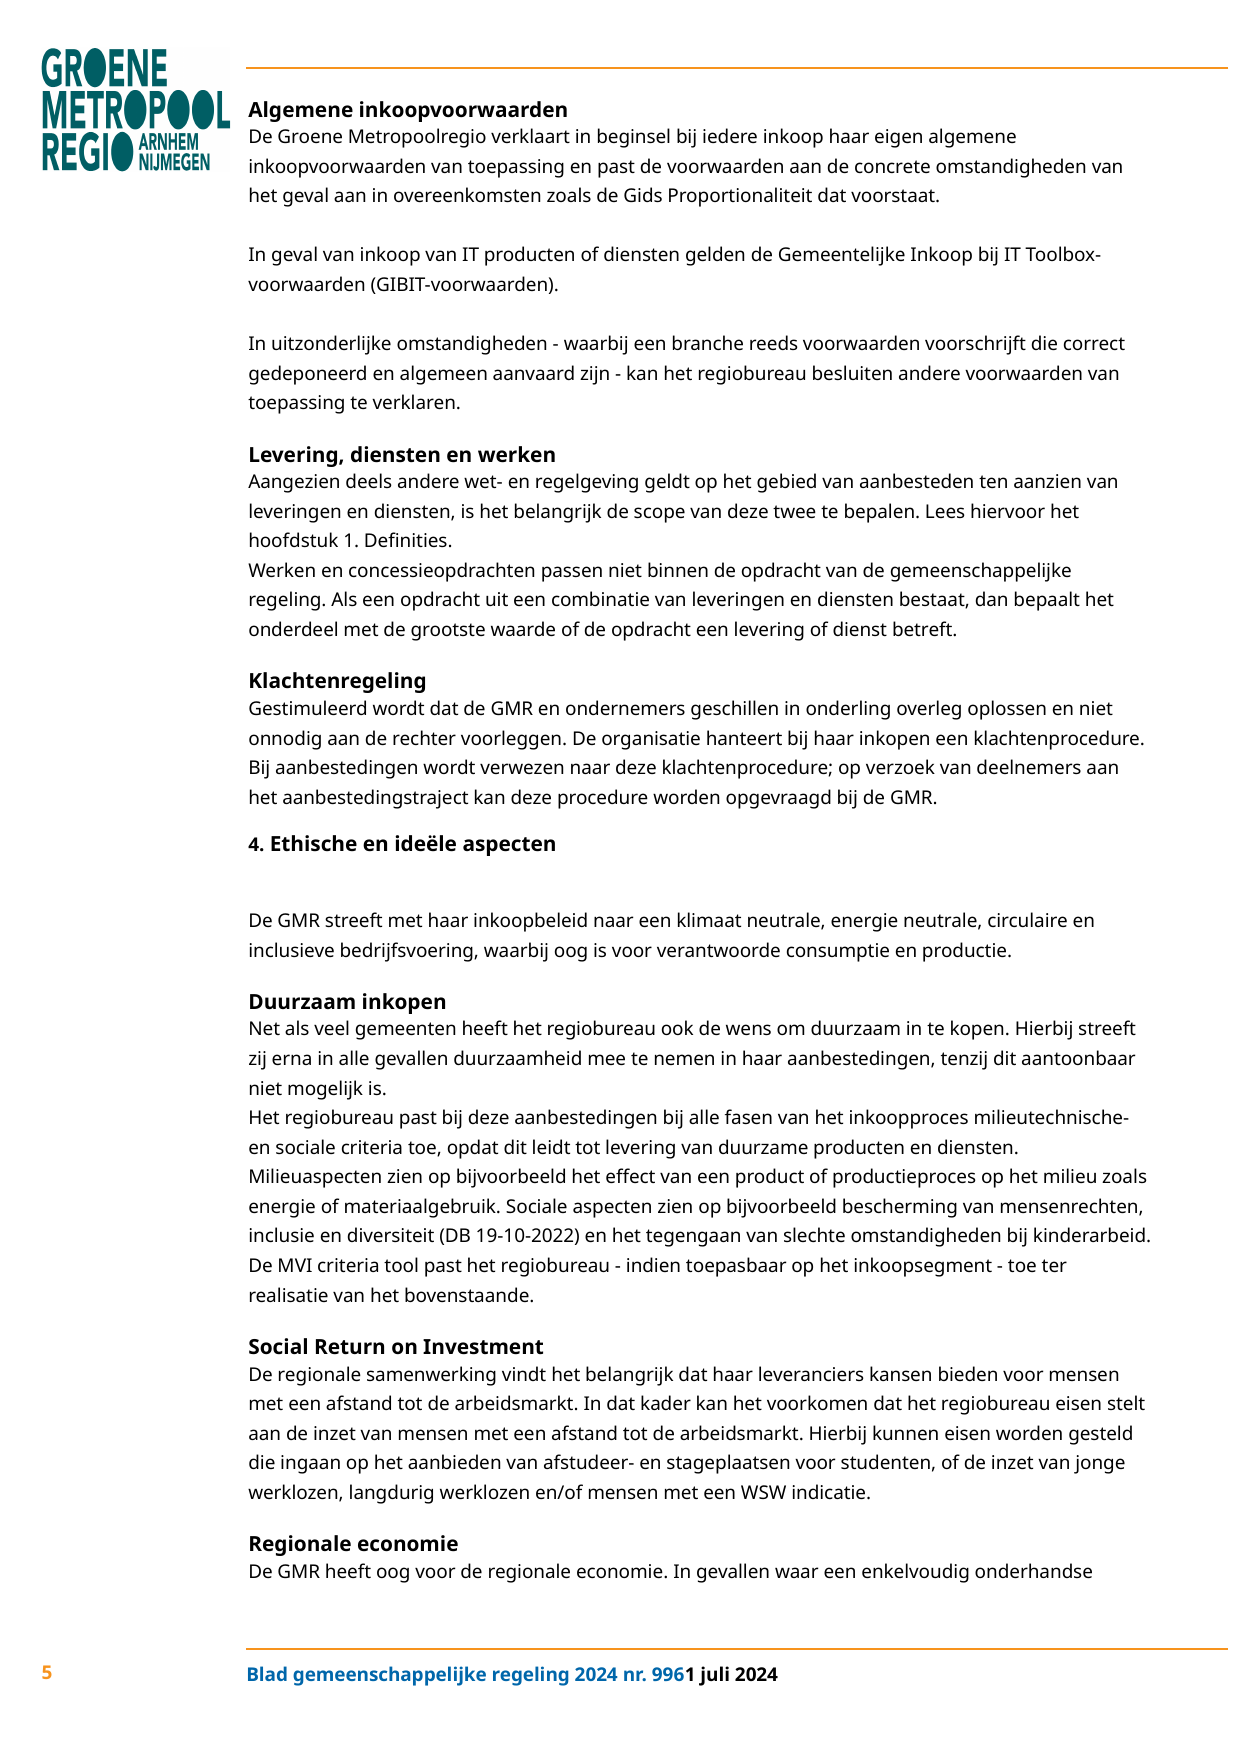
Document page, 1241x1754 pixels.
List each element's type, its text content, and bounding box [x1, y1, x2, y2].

text Regionale economie [248, 1529, 1152, 1558]
text Algemene inkoopvoorwaarden [248, 95, 1152, 123]
text Duurzaam inkopen [248, 987, 1152, 1016]
text In uitzonderlijke omstandigheden - waarbij een branche reeds voorwaarden voorschrijft die correct gedeponeerd en algemeen aanvaard zijn - kan het regiobureau besluiten andere voorwaarden van toepassing te verklaren. [248, 330, 1152, 415]
text 4. Ethische en ideële aspecten [248, 829, 1152, 858]
text De Groene Metropoolregio verklaart in beginsel bij iedere inkoop haar eigen algemene inkoopvoorwaarden van toepassing en past de voorwaarden aan de concrete omstandigheden van het geval aan in overeenkomsten zoals de Gids Proportionaliteit dat voorstaat. [248, 123, 1152, 208]
text De regionale samenwerking vindt het belangrijk dat haar leveranciers kansen bieden voor mensen met een afstand tot de arbeidsmarkt. In dat kader kan het voorkomen dat het regiobureau eisen stelt aan de inzet van mensen met een afstand tot de arbeidsmarkt. Hierbij kunnen eisen worden gesteld die ingaan op het aanbieden van afstudeer- en stageplaatsen voor studenten, of de inzet van jonge werklozen, langdurig werklozen en/of mensen met een WSW indicatie. [248, 1361, 1152, 1505]
text Aangezien deels andere wet- en regelgeving geldt op het gebied van aanbesteden ten aanzien van leveringen en diensten, is het belangrijk de scope van deze twee te bepalen. Lees hiervoor het hoofdstuk 1. Definities. [248, 468, 1152, 553]
picture [41, 47, 231, 172]
text Net als veel gemeenten heeft het regiobureau ook de wens om duurzaam in te kopen. Hierbij streeft zij erna in alle gevallen duurzaamheid mee te nemen in haar aanbestedingen, tenzij dit aantoonbaar niet mogelijk is. [248, 1016, 1152, 1101]
text Klachtenregeling [248, 667, 1152, 695]
text Social Return on Investment [248, 1332, 1152, 1361]
text Levering, diensten en werken [248, 440, 1152, 468]
text Het regiobureau past bij deze aanbestedingen bij alle fasen van het inkoopproces milieutechnische- en sociale criteria toe, opdat dit leidt tot levering van duurzame producten en diensten. Milieuaspecten zien op bijvoorbeeld het effect van een product of productieproces op het milieu zoals energie of materiaalgebruik. Sociale aspecten zien op bijvoorbeeld bescherming van mensenrechten, inclusie en diversiteit (DB 19-10-2022) en het tegengaan van slechte omstandigheden bij kinderarbeid. De MVI criteria tool past het regiobureau - indien toepasbaar op het inkoopsegment - toe ter realisatie van het bovenstaande. [248, 1104, 1152, 1308]
text In geval van inkoop van IT producten of diensten gelden de Gemeentelijke Inkoop bij IT Toolbox- voorwaarden (GIBIT-voorwaarden). [248, 242, 1152, 297]
text Werken en concessieopdrachten passen niet binnen de opdracht van de gemeenschappelijke regeling. Als een opdracht uit een combinatie van leveringen en diensten bestaat, dan bepaalt het onderdeel met de grootste waarde of de opdracht een levering of dienst betreft. [248, 557, 1152, 642]
text De GMR heeft oog voor de regionale economie. In gevallen waar een enkelvoudig onderhandse [248, 1558, 1152, 1584]
text Gestimuleerd wordt dat de GMR en ondernemers geschillen in onderling overleg oplossen en niet onnodig aan de rechter voorleggen. De organisatie hanteert bij haar inkopen een klachtenprocedure. Bij aanbestedingen wordt verwezen naar deze klachtenprocedure; op verzoek van deelnemers aan het aanbestedingstraject kan deze procedure worden opgevraagd bij de GMR. [248, 695, 1152, 809]
text De GMR streeft met haar inkoopbeleid naar een klimaat neutrale, energie neutrale, circulaire en inclusieve bedrijfsvoering, waarbij oog is voor verantwoorde consumptie en productie. [248, 907, 1152, 962]
